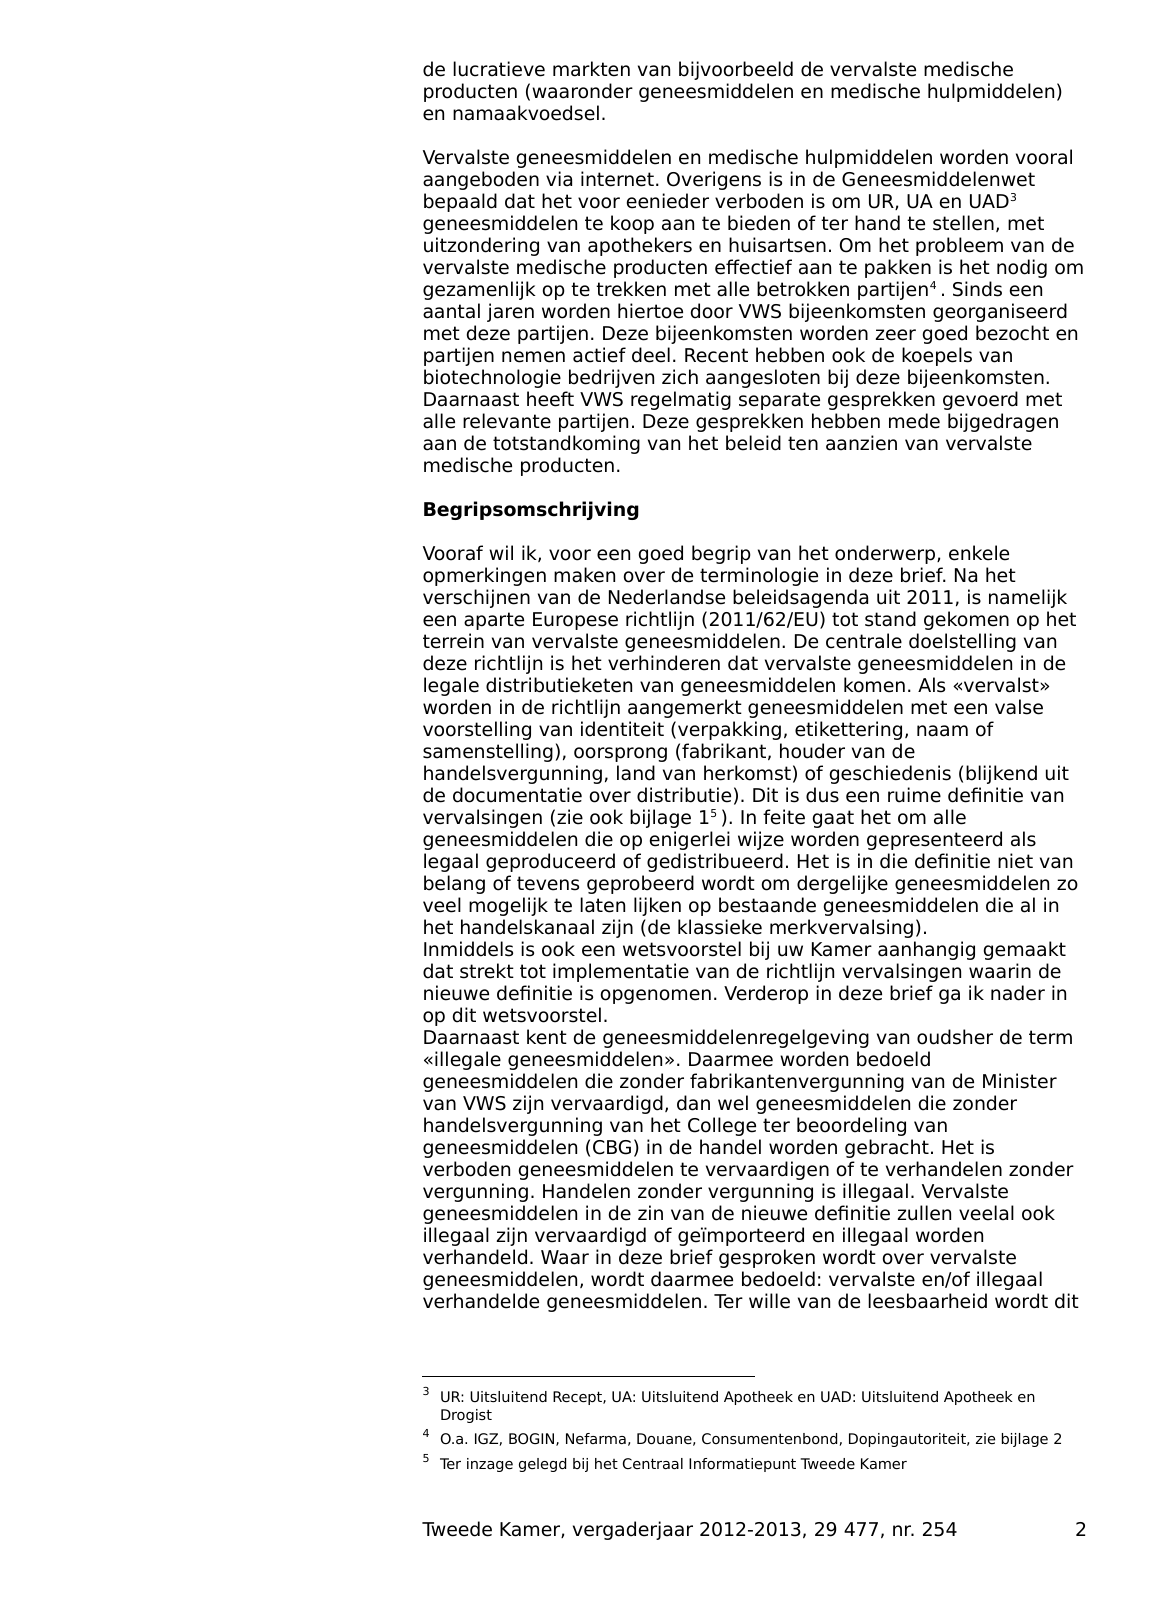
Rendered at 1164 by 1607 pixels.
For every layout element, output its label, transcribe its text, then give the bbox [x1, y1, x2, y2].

subtitle Begripsomschrijving [422, 499, 1087, 521]
text de lucratieve markten van bijvoorbeeld de vervalste medische producten (waaronder geneesmiddelen en medische hulpmiddelen) en namaakvoedsel. [422, 59, 1087, 125]
text O.a. IGZ, BOGIN, Nefarma, Douane, Consumentenbond, Dopingautoriteit, zie bijlage 2 [422, 1427, 1087, 1449]
text Vooraf wil ik, voor een goed begrip van het onderwerp, enkele opmerkingen maken over de terminologie in deze brief. Na het verschijnen van de Nederlandse beleidsagenda uit 2011, is namelijk een aparte Europese richtlijn (2011/62/EU) tot stand gekomen op het terrein van vervalste geneesmiddelen. De centrale doelstelling van deze richtlijn is het verhinderen dat vervalste geneesmiddelen in de legale distributieketen van geneesmiddelen komen. Als «vervalst» worden in de richtlijn aangemerkt geneesmiddelen met een valse voorstelling van identiteit (verpakking, etikettering, naam of samenstelling), oorsprong (fabrikant, houder van de handelsvergunning, land van herkomst) of geschiedenis (blijkend uit de documentatie over distributie). Dit is dus een ruime definitie van vervalsingen (zie ook bijlage 1). In feite gaat het om alle geneesmiddelen die op enigerlei wijze worden gepresenteerd als legaal geproduceerd of gedistribueerd. Het is in die definitie niet van belang of tevens geprobeerd wordt om dergelijke geneesmiddelen zo veel mogelijk te laten lijken op bestaande geneesmiddelen die al in het handelskanaal zijn (de klassieke merkvervalsing). [422, 543, 1087, 939]
text Ter inzage gelegd bij het Centraal Informatiepunt Tweede Kamer [422, 1452, 1087, 1474]
text UR: Uitsluitend Recept, UA: Uitsluitend Apotheek en UAD: Uitsluitend Apotheek en Drogist [422, 1385, 1087, 1424]
text Vervalste geneesmiddelen en medische hulpmiddelen worden vooral aangeboden via internet. Overigens is in de Geneesmiddelenwet bepaald dat het voor eenieder verboden is om UR, UA en UAD geneesmiddelen te koop aan te bieden of ter hand te stellen, met uitzondering van apothekers en huisartsen. Om het probleem van de vervalste medische producten effectief aan te pakken is het nodig om gezamenlijk op te trekken met alle betrokken partijen. Sinds een aantal jaren worden hiertoe door VWS bijeenkomsten georganiseerd met deze partijen. Deze bijeenkomsten worden zeer goed bezocht en partijen nemen actief deel. Recent hebben ook de koepels van biotechnologie bedrijven zich aangesloten bij deze bijeenkomsten. Daarnaast heeft VWS regelmatig separate gesprekken gevoerd met alle relevante partijen. Deze gesprekken hebben mede bijgedragen aan de totstandkoming van het beleid ten aanzien van vervalste medische producten. [422, 147, 1087, 477]
text Inmiddels is ook een wetsvoorstel bij uw Kamer aanhangig gemaakt dat strekt tot implementatie van de richtlijn vervalsingen waarin de nieuwe definitie is opgenomen. Verderop in deze brief ga ik nader in op dit wetsvoorstel. [422, 939, 1087, 1027]
text Daarnaast kent de geneesmiddelenregelgeving van oudsher de term «illegale geneesmiddelen». Daarmee worden bedoeld geneesmiddelen die zonder fabrikantenvergunning van de Minister van VWS zijn vervaardigd, dan wel geneesmiddelen die zonder handelsvergunning van het College ter beoordeling van geneesmiddelen (CBG) in de handel worden gebracht. Het is verboden geneesmiddelen te vervaardigen of te verhandelen zonder vergunning. Handelen zonder vergunning is illegaal. Vervalste geneesmiddelen in de zin van de nieuwe definitie zullen veelal ook illegaal zijn vervaardigd of geïmporteerd en illegaal worden verhandeld. Waar in deze brief gesproken wordt over vervalste geneesmiddelen, wordt daarmee bedoeld: vervalste en/of illegaal verhandelde geneesmiddelen. Ter wille van de leesbaarheid wordt dit [422, 1027, 1087, 1312]
